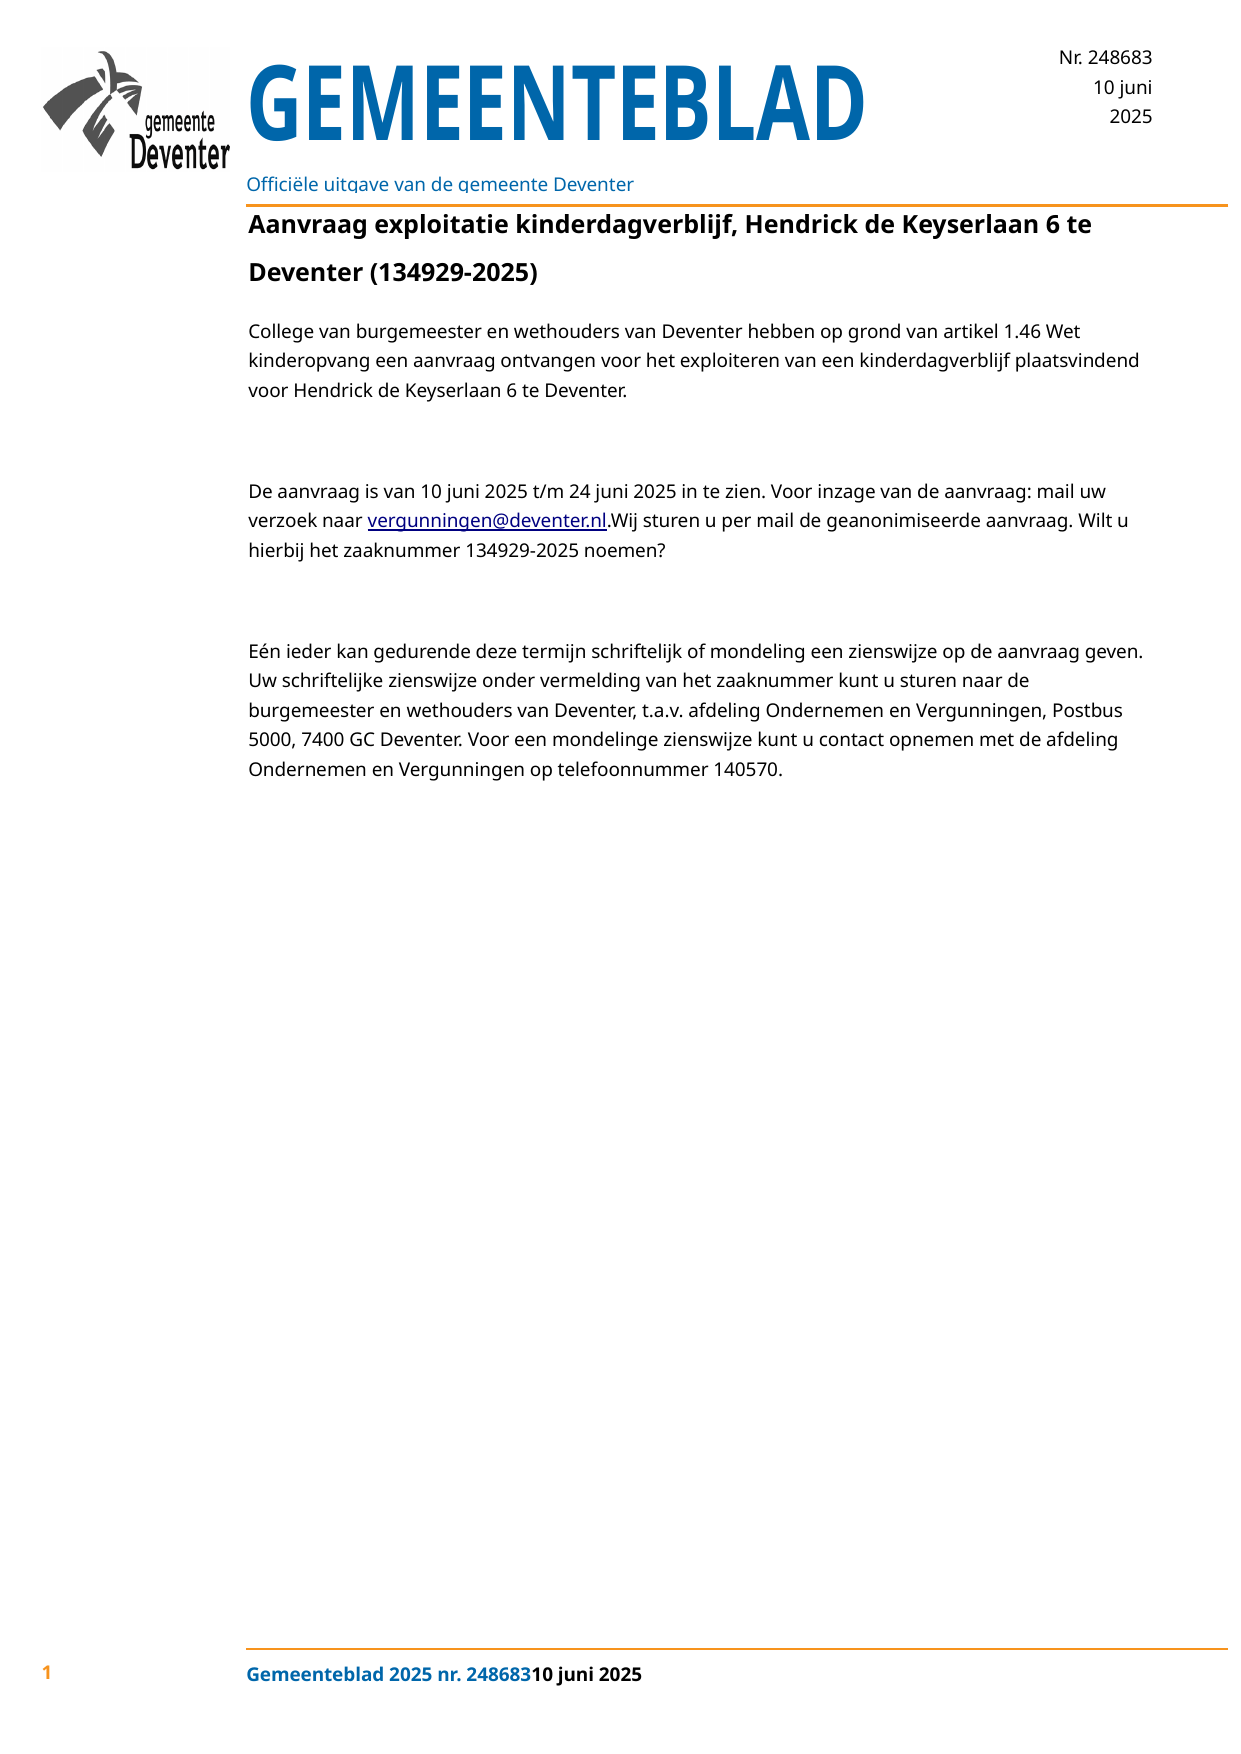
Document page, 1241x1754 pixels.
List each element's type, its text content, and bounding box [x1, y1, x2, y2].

text College van burgemeester en wethouders van Deventer hebben op grond van artikel 1.46 Wet kinderopvang een aanvraag ontvangen voor het exploiteren van een kinderdagverblijf plaatsvindend voor Hendrick de Keyserlaan 6 te Deventer. [248, 318, 1152, 403]
text Aanvraag exploitatie kinderdagverblijf, Hendrick de Keyserlaan 6 te Deventer (134929-2025) [248, 207, 1152, 288]
text Eén ieder kan gedurende deze termijn schriftelijk of mondeling een zienswijze op de aanvraag geven. Uw schriftelijke zienswijze onder vermelding van het zaaknummer kunt u sturen naar de burgemeester en wethouders van Deventer, t.a.v. afdeling Ondernemen en Vergunningen, Postbus 5000, 7400 GC Deventer. Voor een mondelinge zienswijze kunt u contact opnemen met de afdeling Ondernemen en Vergunningen op telefoonnummer 140570. [248, 638, 1152, 782]
picture [41, 47, 231, 172]
text De aanvraag is van 10 juni 2025 t/m 24 juni 2025 in te zien. Voor inzage van de aanvraag: mail uw verzoek naar vergunningen@deventer.nl.Wij sturen u per mail de geanonimiseerde aanvraag. Wilt u hierbij het zaaknummer 134929-2025 noemen? [248, 478, 1152, 563]
